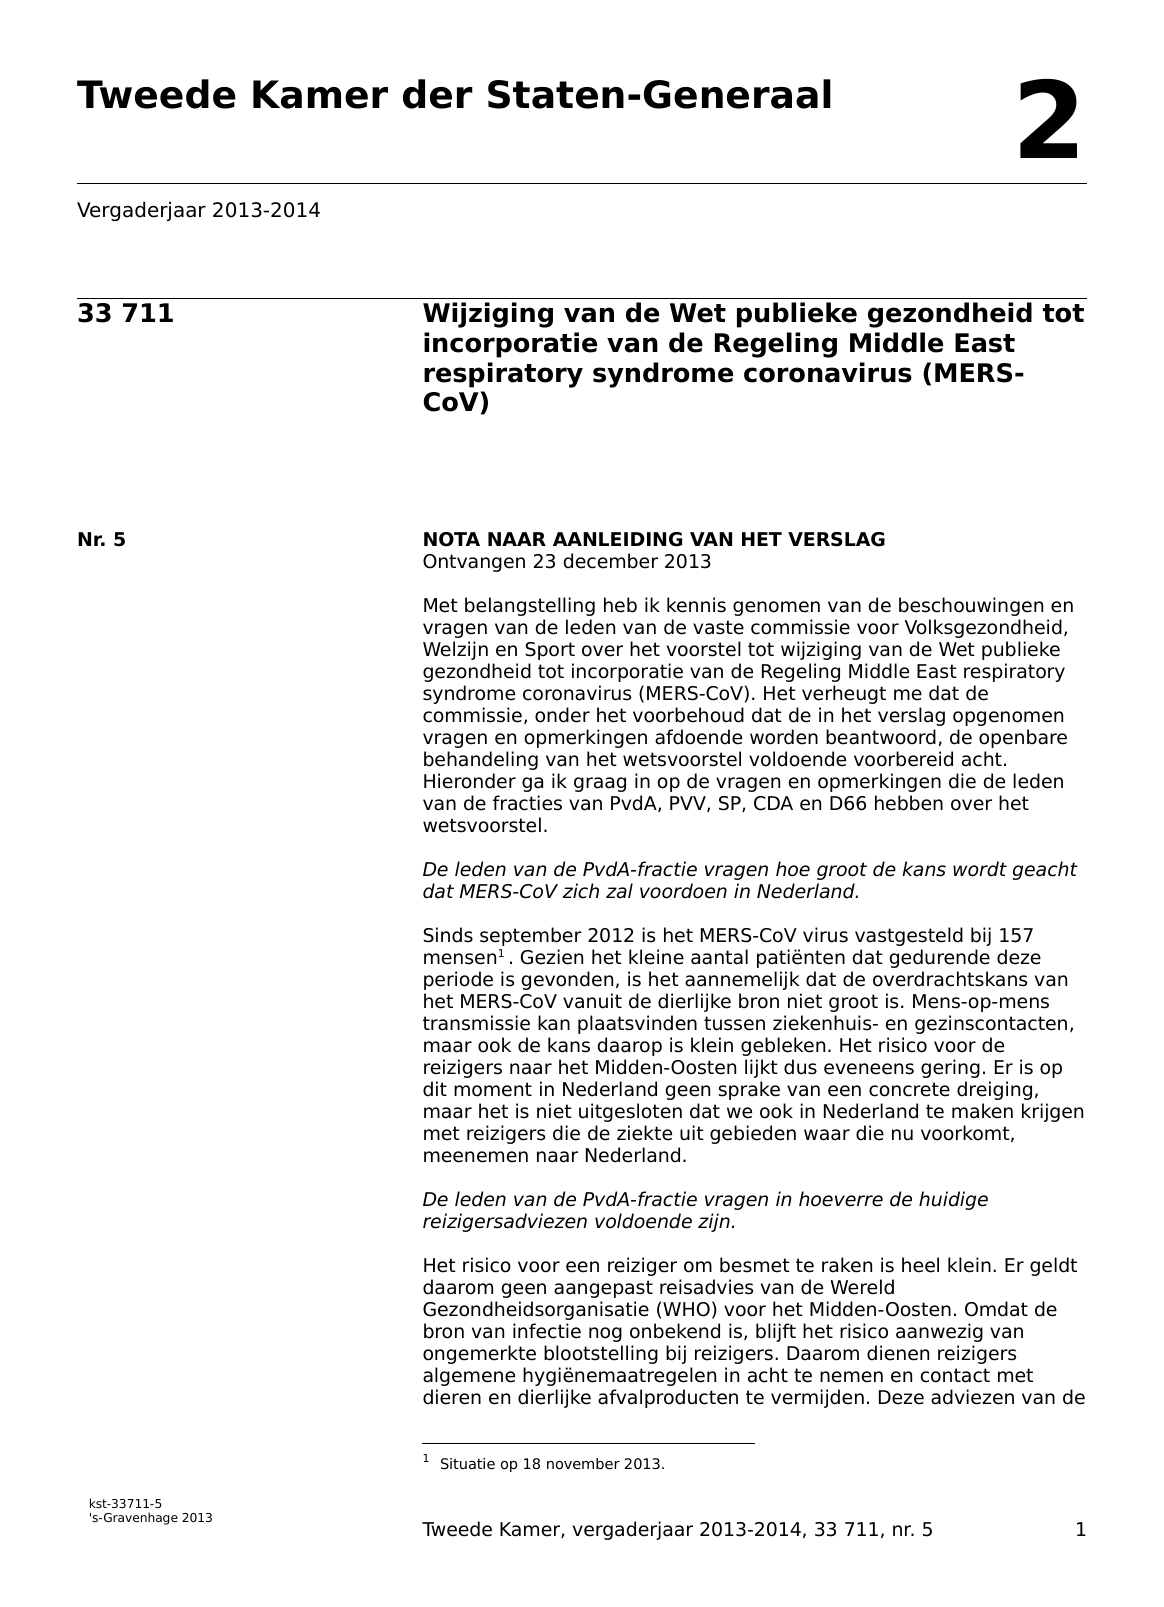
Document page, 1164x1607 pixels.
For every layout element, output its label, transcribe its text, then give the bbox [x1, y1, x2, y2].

text Het risico voor een reiziger om besmet te raken is heel klein. Er geldt daarom geen aangepast reisadvies van de Wereld Gezondheidsorganisatie (WHO) voor het Midden-Oosten. Omdat de bron van infectie nog onbekend is, blijft het risico aanwezig van ongemerkte blootstelling bij reizigers. Daarom dienen reizigers algemene hygiënemaatregelen in acht te nemen en contact met dieren en dierlijke afvalproducten te vermijden. Deze adviezen van de [422, 1255, 1087, 1409]
text Met belangstelling heb ik kennis genomen van de beschouwingen en vragen van de leden van de vaste commissie voor Volksgezondheid, Welzijn en Sport over het voorstel tot wijziging van de Wet publieke gezondheid tot incorporatie van de Regeling Middle East respiratory syndrome coronavirus (MERS-CoV). Het verheugt me dat de commissie, onder het voorbehoud dat de in het verslag opgenomen vragen en opmerkingen afdoende worden beantwoord, de openbare behandeling van het wetsvoorstel voldoende voorbereid acht. Hieronder ga ik graag in op de vragen en opmerkingen die de leden van de fracties van PvdA, PVV, SP, CDA en D66 hebben over het wetsvoorstel. [422, 595, 1087, 837]
text kst-33711-5 [88, 1497, 323, 1511]
text Ontvangen 23 december 2013 [422, 551, 1087, 573]
table_cell Vergaderjaar 2013-2014 [77, 184, 1087, 298]
text 's-Gravenhage 2013 [88, 1511, 323, 1525]
text De leden van de PvdA-fractie vragen hoe groot de kans wordt geacht dat MERS-CoV zich zal voordoen in Nederland. [422, 859, 1087, 903]
table_header 2 [886, 59, 1087, 183]
subtitle Nr. 5 NOTA NAAR AANLEIDING VAN HET VERSLAG [77, 529, 1087, 551]
text De leden van de PvdA-fractie vragen in hoeverre de huidige reizigersadviezen voldoende zijn. [422, 1189, 1087, 1233]
subtitle 33 711 Wijziging van de Wet publieke gezondheid tot incorporatie van de Regeling Middle East respiratory syndrome coronavirus (MERS-CoV) [77, 299, 1087, 418]
text Situatie op 18 november 2013. [422, 1452, 1087, 1474]
table_header Tweede Kamer der Staten-Generaal [77, 59, 886, 183]
text Sinds september 2012 is het MERS-CoV virus vastgesteld bij 157 mensen. Gezien het kleine aantal patiënten dat gedurende deze periode is gevonden, is het aannemelijk dat de overdrachtskans van het MERS-CoV vanuit de dierlijke bron niet groot is. Mens-op-mens transmissie kan plaatsvinden tussen ziekenhuis- en gezinscontacten, maar ook de kans daarop is klein gebleken. Het risico voor de reizigers naar het Midden-Oosten lijkt dus eveneens gering. Er is op dit moment in Nederland geen sprake van een concrete dreiging, maar het is niet uitgesloten dat we ook in Nederland te maken krijgen met reizigers die de ziekte uit gebieden waar die nu voorkomt, meenemen naar Nederland. [422, 925, 1087, 1167]
